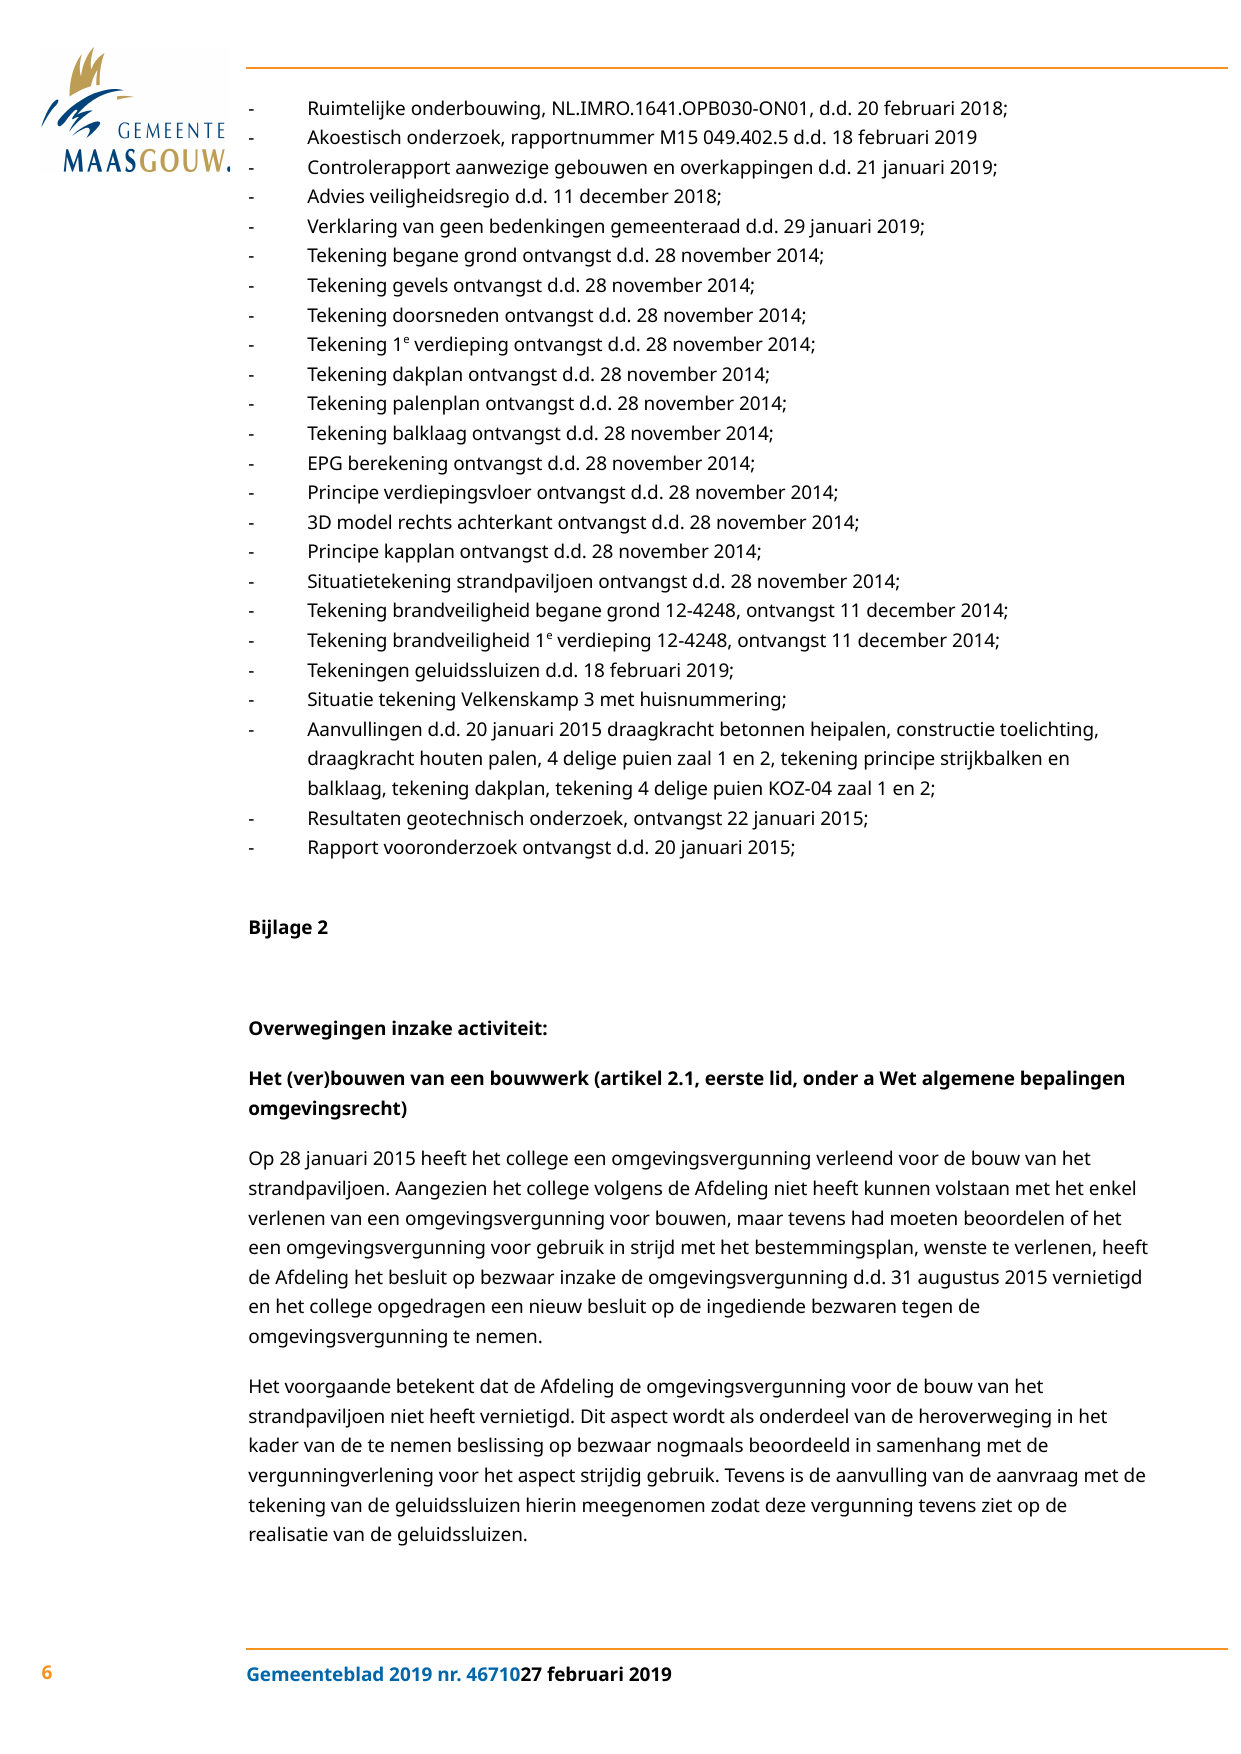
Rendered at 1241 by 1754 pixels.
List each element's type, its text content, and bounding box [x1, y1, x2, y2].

list 3D model rechts achterkant ontvangst d.d. 28 november 2014; [248, 509, 1152, 535]
list Situatie tekening Velkenskamp 3 met huisnummering; [248, 686, 1152, 712]
list Principe kapplan ontvangst d.d. 28 november 2014; [248, 538, 1152, 564]
list Akoestisch onderzoek, rapportnummer M15 049.402.5 d.d. 18 februari 2019 [248, 124, 1152, 150]
text Bijlage 2 [248, 914, 1152, 940]
list Tekening palenplan ontvangst d.d. 28 november 2014; [248, 391, 1152, 416]
text Het voorgaande betekent dat de Afdeling de omgevingsvergunning voor de bouw van het strandpaviljoen niet heeft vernietigd. Dit aspect wordt als onderdeel van de heroverweging in het kader van de te nemen beslissing op bezwaar nogmaals beoordeeld in samenhang met de vergunningverlening voor het aspect strijdig gebruik. Tevens is de aanvulling van de aanvraag met de tekening van de geluidssluizen hierin meegenomen zodat deze vergunning tevens ziet op de realisatie van de geluidssluizen. [248, 1373, 1152, 1547]
picture [41, 47, 231, 172]
list Principe verdiepingsvloer ontvangst d.d. 28 november 2014; [248, 479, 1152, 505]
list Rapport vooronderzoek ontvangst d.d. 20 januari 2015; [248, 834, 1152, 860]
text Het (ver)bouwen van een bouwwerk (artikel 2.1, eerste lid, onder a Wet algemene bepalingen omgevingsrecht) [248, 1066, 1152, 1121]
list Tekening 1e verdieping ontvangst d.d. 28 november 2014; [248, 331, 1152, 357]
list EPG berekening ontvangst d.d. 28 november 2014; [248, 450, 1152, 476]
list Tekening doorsneden ontvangst d.d. 28 november 2014; [248, 302, 1152, 328]
list Verklaring van geen bedenkingen gemeenteraad d.d. 29 januari 2019; [248, 213, 1152, 239]
text Overwegingen inzake activiteit: [248, 1015, 1152, 1041]
list Controlerapport aanwezige gebouwen en overkappingen d.d. 21 januari 2019; [248, 154, 1152, 180]
list Tekeningen geluidssluizen d.d. 18 februari 2019; [248, 657, 1152, 683]
list Tekening begane grond ontvangst d.d. 28 november 2014; [248, 243, 1152, 268]
text Op 28 januari 2015 heeft het college een omgevingsvergunning verleend voor de bouw van het strandpaviljoen. Aangezien het college volgens de Afdeling niet heeft kunnen volstaan met het enkel verlenen van een omgevingsvergunning voor bouwen, maar tevens had moeten beoordelen of het een omgevingsvergunning voor gebruik in strijd met het bestemmingsplan, wenste te verlenen, heeft de Afdeling het besluit op bezwaar inzake de omgevingsvergunning d.d. 31 augustus 2015 vernietigd en het college opgedragen een nieuw besluit op de ingediende bezwaren tegen de omgevingsvergunning te nemen. [248, 1146, 1152, 1349]
list Tekening brandveiligheid 1e verdieping 12-4248, ontvangst 11 december 2014; [248, 627, 1152, 653]
list Aanvullingen d.d. 20 januari 2015 draagkracht betonnen heipalen, constructie toelichting, draagkracht houten palen, 4 delige puien zaal 1 en 2, tekening principe strijkbalken en balklaag, tekening dakplan, tekening 4 delige puien KOZ-04 zaal 1 en 2; [248, 716, 1152, 801]
list Ruimtelijke onderbouwing, NL.IMRO.1641.OPB030-ON01, d.d. 20 februari 2018; [248, 95, 1152, 121]
list Resultaten geotechnisch onderzoek, ontvangst 22 januari 2015; [248, 805, 1152, 831]
list Tekening gevels ontvangst d.d. 28 november 2014; [248, 272, 1152, 298]
list Tekening balklaag ontvangst d.d. 28 november 2014; [248, 420, 1152, 446]
list Tekening brandveiligheid begane grond 12-4248, ontvangst 11 december 2014; [248, 598, 1152, 623]
list Advies veiligheidsregio d.d. 11 december 2018; [248, 183, 1152, 209]
list Situatietekening strandpaviljoen ontvangst d.d. 28 november 2014; [248, 568, 1152, 594]
list Tekening dakplan ontvangst d.d. 28 november 2014; [248, 361, 1152, 387]
